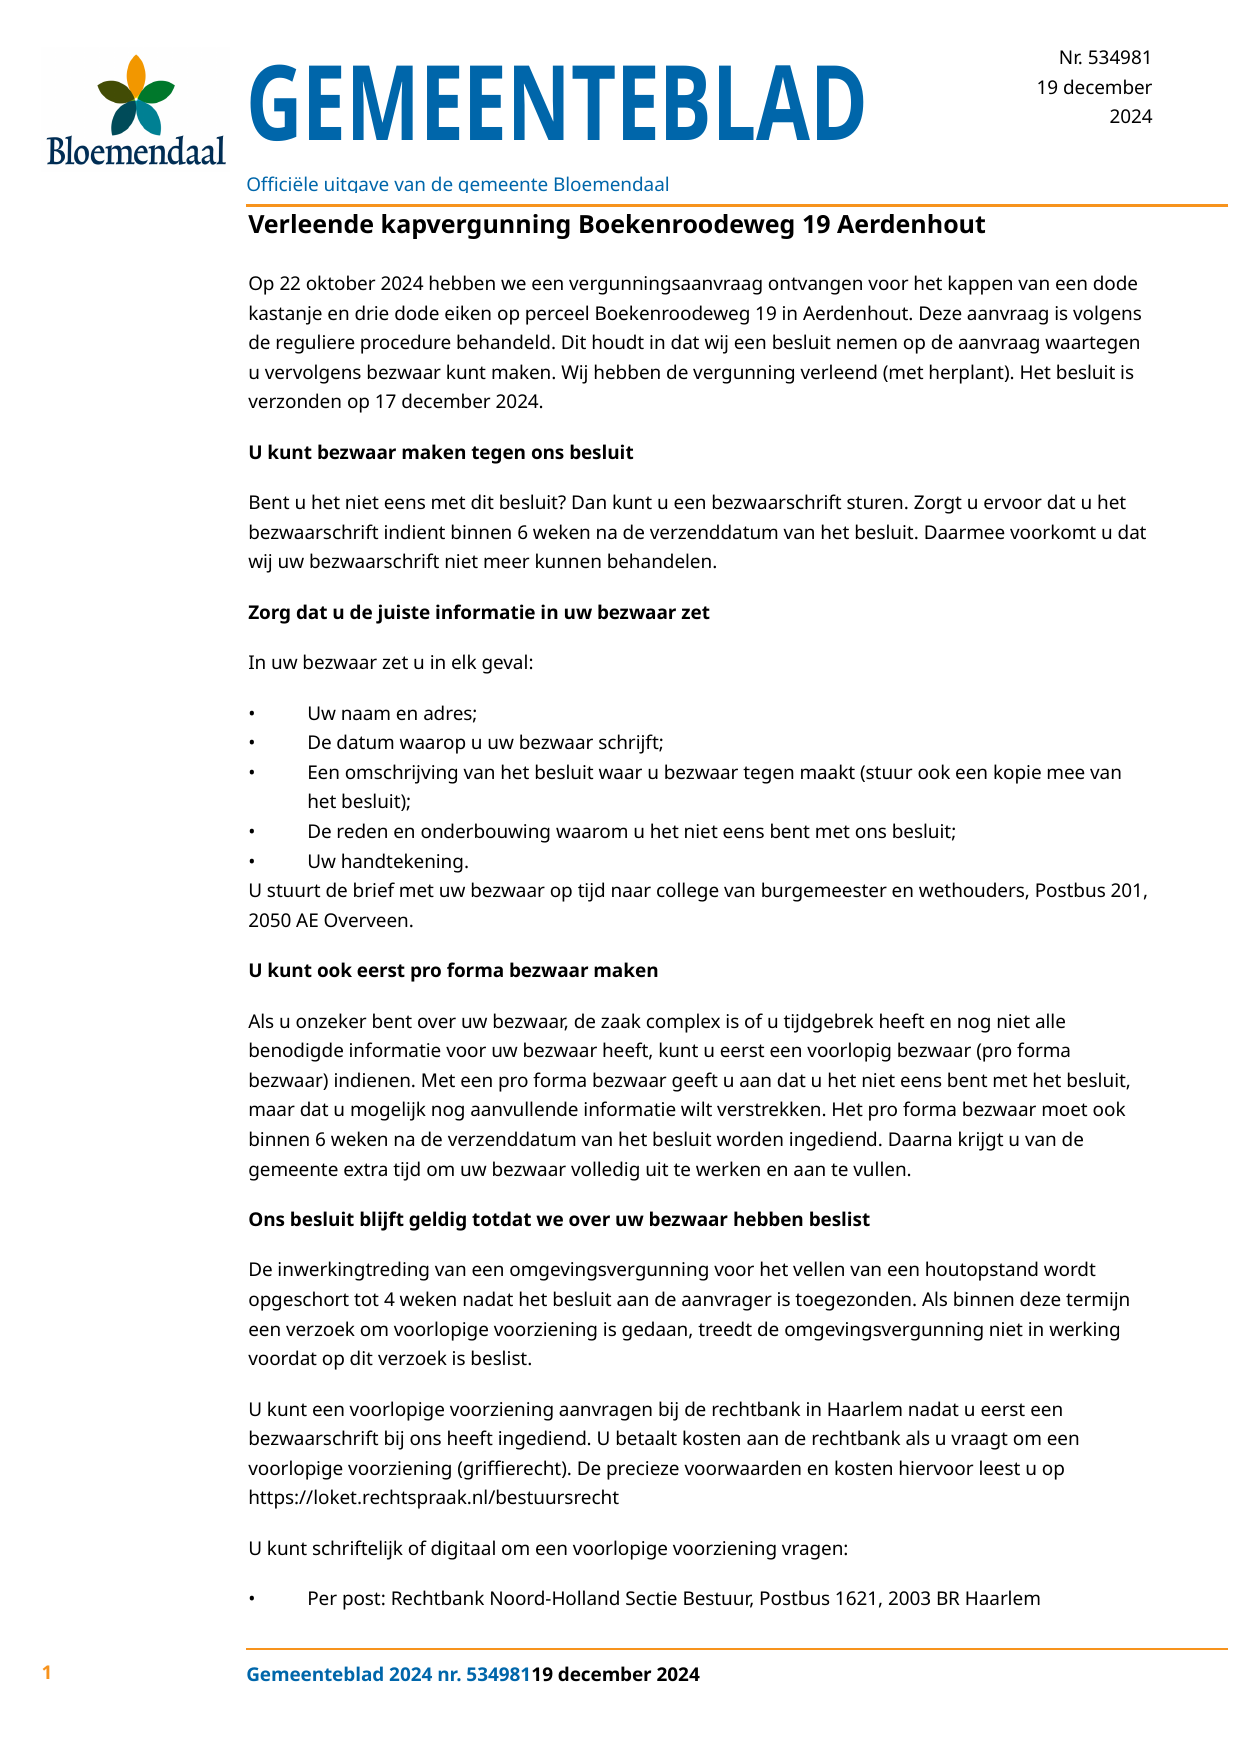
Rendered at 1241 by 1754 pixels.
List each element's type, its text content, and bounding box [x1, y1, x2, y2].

text De inwerkingtreding van een omgevingsvergunning voor het vellen van een houtopstand wordt opgeschort tot 4 weken nadat het besluit aan de aanvrager is toegezonden. Als binnen deze termijn een verzoek om voorlopige voorziening is gedaan, treedt de omgevingsvergunning niet in werking voordat op dit verzoek is beslist. [248, 1257, 1152, 1371]
text U stuurt de brief met uw bezwaar op tijd naar college van burgemeester en wethouders, Postbus 201, 2050 AE Overveen. [248, 877, 1152, 933]
text U kunt schriftelijk of digitaal om een voorlopige voorziening vragen: [248, 1535, 1152, 1561]
list Per post: Rechtbank Noord-Holland Sectie Bestuur, Postbus 1621, 2003 BR Haarlem [248, 1585, 1152, 1611]
text Verleende kapvergunning Boekenroodeweg 19 Aerdenhout [248, 207, 1152, 241]
text In uw bezwaar zet u in elk geval: [248, 649, 1152, 675]
text Als u onzeker bent over uw bezwaar, de zaak complex is of u tijdgebrek heeft en nog niet alle benodigde informatie voor uw bezwaar heeft, kunt u eerst een voorlopig bezwaar (pro forma bezwaar) indienen. Met een pro forma bezwaar geeft u aan dat u het niet eens bent met het besluit, maar dat u mogelijk nog aanvullende informatie wilt verstrekken. Het pro forma bezwaar moet ook binnen 6 weken na de verzenddatum van het besluit worden ingediend. Daarna krijgt u van de gemeente extra tijd om uw bezwaar volledig uit te werken en aan te vullen. [248, 1008, 1152, 1181]
text Bent u het niet eens met dit besluit? Dan kunt u een bezwaarschrift sturen. Zorgt u ervoor dat u het bezwaarschrift indient binnen 6 weken na de verzenddatum van het besluit. Daarmee voorkomt u dat wij uw bezwaarschrift niet meer kunnen behandelen. [248, 489, 1152, 574]
list Uw handtekening. [248, 848, 1152, 873]
text Zorg dat u de juiste informatie in uw bezwaar zet [248, 599, 1152, 625]
list De datum waarop u uw bezwaar schrijft; [248, 729, 1152, 755]
text U kunt bezwaar maken tegen ons besluit [248, 439, 1152, 465]
text U kunt ook eerst pro forma bezwaar maken [248, 957, 1152, 983]
list Een omschrijving van het besluit waar u bezwaar tegen maakt (stuur ook een kopie mee van het besluit); [248, 759, 1152, 814]
list De reden en onderbouwing waarom u het niet eens bent met ons besluit; [248, 818, 1152, 844]
text U kunt een voorlopige voorziening aanvragen bij de rechtbank in Haarlem nadat u eerst een bezwaarschrift bij ons heeft ingediend. U betaalt kosten aan de rechtbank als u vraagt om een voorlopige voorziening (griffierecht). De precieze voorwaarden en kosten hiervoor leest u op https://loket.rechtspraak.nl/bestuursrecht [248, 1396, 1152, 1510]
picture [41, 47, 231, 172]
list Uw naam en adres; [248, 700, 1152, 726]
text Op 22 oktober 2024 hebben we een vergunningsaanvraag ontvangen voor het kappen van een dode kastanje en drie dode eiken op perceel Boekenroodeweg 19 in Aerdenhout. Deze aanvraag is volgens de reguliere procedure behandeld. Dit houdt in dat wij een besluit nemen op de aanvraag waartegen u vervolgens bezwaar kunt maken. Wij hebben de vergunning verleend (met herplant). Het besluit is verzonden op 17 december 2024. [248, 270, 1152, 414]
text Ons besluit blijft geldig totdat we over uw bezwaar hebben beslist [248, 1206, 1152, 1232]
